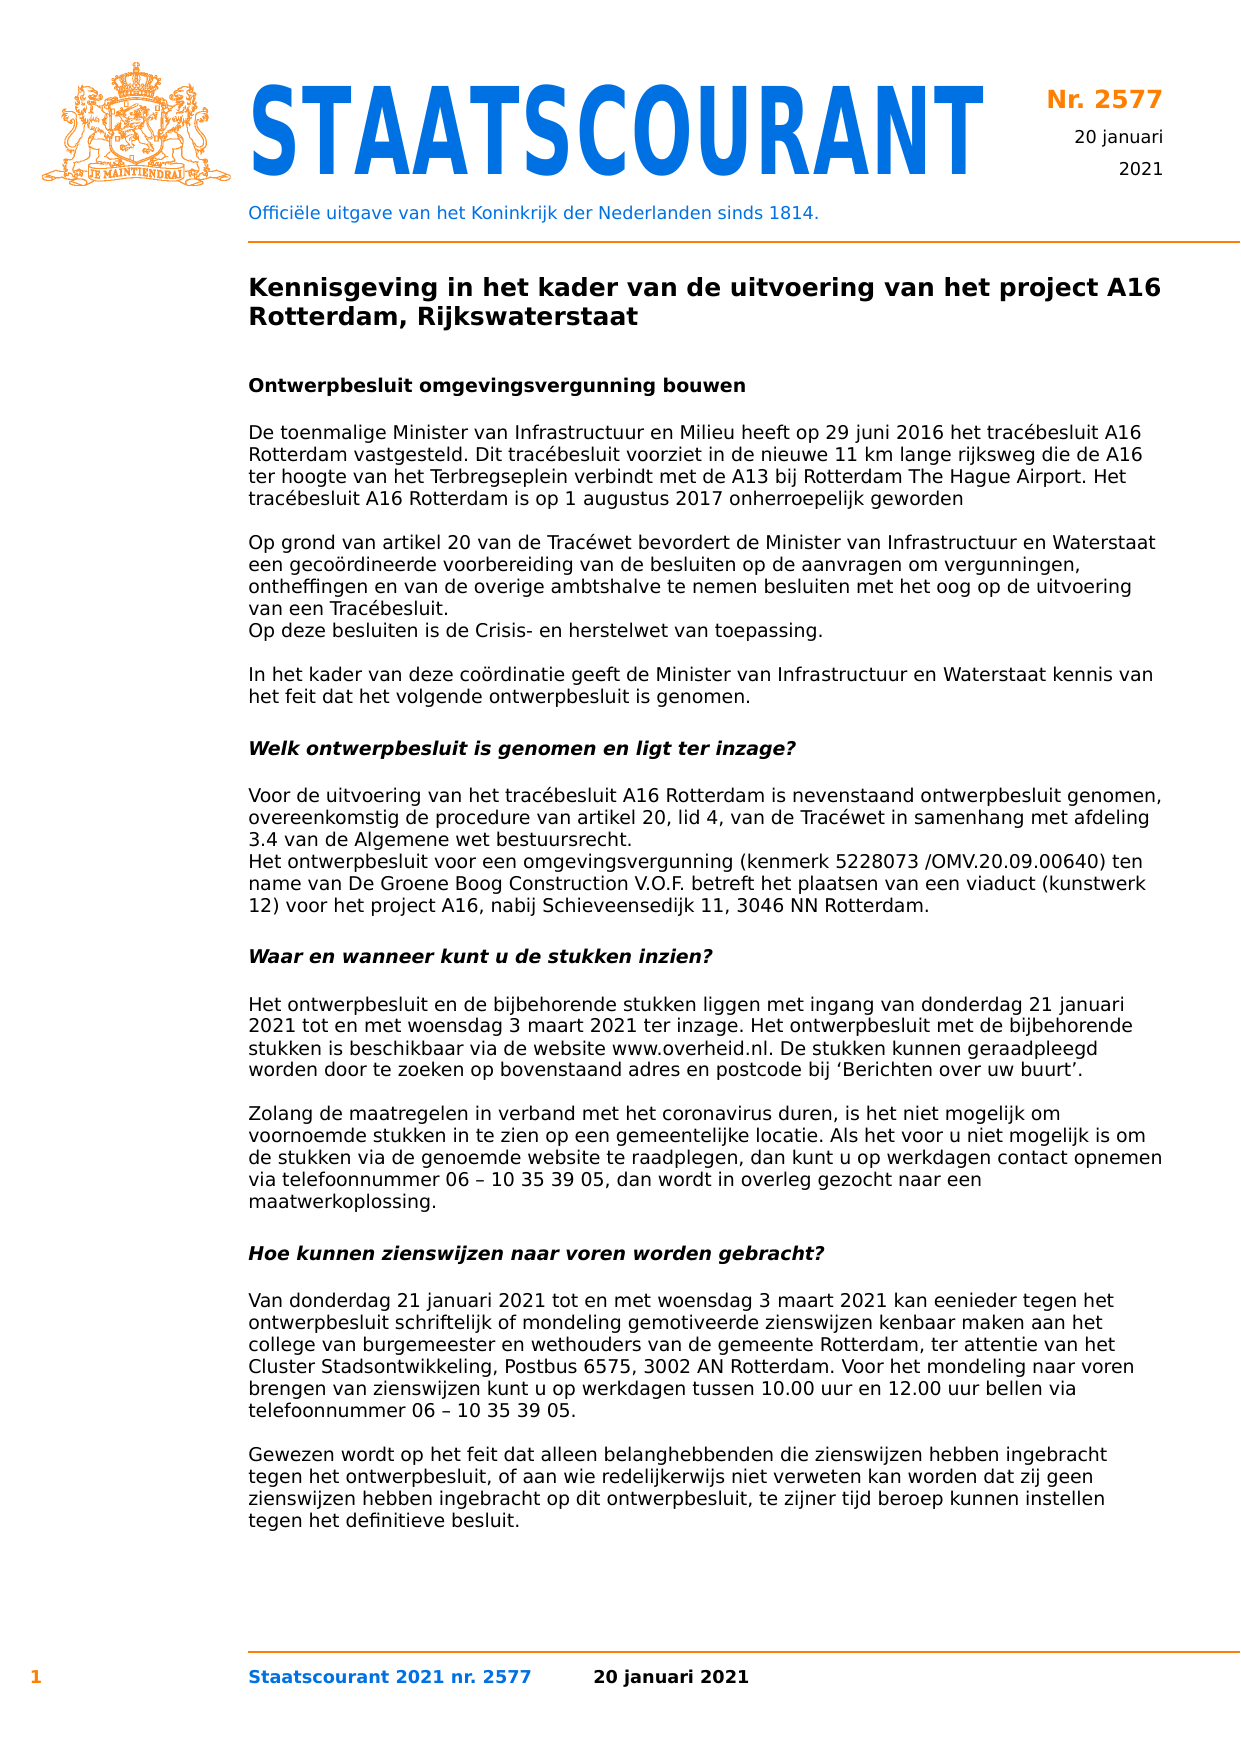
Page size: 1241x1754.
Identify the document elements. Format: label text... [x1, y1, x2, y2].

table_header Nr. 2577 [998, 62, 1240, 121]
text Zolang de maatregelen in verband met het coronavirus duren, is het niet mogelijk om voornoemde stukken in te zien op een gemeentelijke locatie. Als het voor u niet mogelijk is om de stukken via de genoemde website te raadplegen, dan kunt u op werkdagen contact opnemen via telefoonnummer 06 – 10 35 39 05, dan wordt in overleg gezocht naar een maatwerkoplossing. [248, 1103, 1163, 1213]
subtitle Waar en wanneer kunt u de stukken inzien? [248, 946, 1163, 968]
text De toenmalige Minister van Infrastructuur en Milieu heeft op 29 juni 2016 het tracébesluit A16 Rotterdam vastgesteld. Dit tracébesluit voorziet in de nieuwe 11 km lange rijksweg die de A16 ter hoogte van het Terbregseplein verbindt met de A13 bij Rotterdam The Hague Airport. Het tracébesluit A16 Rotterdam is op 1 augustus 2017 onherroepelijk geworden [248, 422, 1163, 510]
subtitle Hoe kunnen zienswijzen naar voren worden gebracht? [248, 1243, 1163, 1265]
subtitle Kennisgeving in het kader van de uitvoering van het project A16 Rotterdam, Rijkswaterstaat [248, 273, 1163, 331]
text Gewezen wordt op het feit dat alleen belanghebbenden die zienswijzen hebben ingebracht tegen het ontwerpbesluit, of aan wie redelijkerwijs niet verweten kan worden dat zij geen zienswijzen hebben ingebracht op dit ontwerpbesluit, te zijner tijd beroep kunnen instellen tegen het definitieve besluit. [248, 1444, 1163, 1532]
text Het ontwerpbesluit voor een omgevingsvergunning (kenmerk 5228073 /OMV.20.09.00640) ten name van De Groene Boog Construction V.O.F. betreft het plaatsen van een viaduct (kunstwerk 12) voor het project A16, nabij Schieveensedijk 11, 3046 NN Rotterdam. [248, 851, 1163, 916]
text Voor de uitvoering van het tracébesluit A16 Rotterdam is nevenstaand ontwerpbesluit genomen, overeenkomstig de procedure van artikel 20, lid 4, van de Tracéwet in samenhang met afdeling 3.4 van de Algemene wet bestuursrecht. [248, 784, 1163, 851]
picture [41, 62, 231, 186]
subtitle Ontwerpbesluit omgevingsvergunning bouwen [248, 375, 1163, 397]
text Op grond van artikel 20 van de Tracéwet bevordert de Minister van Infrastructuur en Waterstaat een gecoördineerde voor­bereiding van de besluiten op de aanvragen om vergunningen, ontheffingen en van de overige ambtshalve te nemen besluiten met het oog op de uitvoering van een Tracébesluit. [248, 532, 1163, 620]
text Op deze besluiten is de Crisis- en herstelwet van toepassing. [248, 620, 1163, 642]
text In het kader van deze coördinatie geeft de Minister van Infra­structuur en Waterstaat kennis van het feit dat het volgende ontwerpbesluit is genomen. [248, 664, 1163, 708]
table_header STAATSCOURANT [248, 62, 998, 203]
table_cell Officiële uitgave van het Koninkrijk der Nederlanden sinds 1814. [248, 203, 1240, 241]
subtitle Welk ontwerpbesluit is genomen en ligt ter inzage? [248, 738, 1163, 759]
text Van donderdag 21 januari 2021 tot en met woensdag 3 maart 2021 kan eenieder tegen het ontwerpbesluit schriftelijk of mondeling gemotiveerde zienswijzen kenbaar maken aan het college van burgemeester en wethouders van de gemeente Rotterdam, ter attentie van het Cluster Stadsontwikkeling, Postbus 6575, 3002 AN Rotterdam. Voor het mondeling naar voren brengen van zienswijzen kunt u op werkdagen tussen 10.00 uur en 12.00 uur bellen via telefoonnummer 06 – 10 35 39 05. [248, 1290, 1163, 1422]
table_header [25, 62, 248, 241]
text Het ontwerpbesluit en de bijbehorende stukken liggen met ingang van donderdag 21 januari 2021 tot en met woensdag 3 maart 2021 ter inzage. Het ontwerpbesluit met de bijbehorende stukken is beschikbaar via de website www.overheid.nl. De stukken kunnen geraadpleegd worden door te zoeken op bovenstaand adres en postcode bij ‘Berichten over uw buurt’. [248, 993, 1163, 1081]
table_cell 2021 [998, 153, 1240, 203]
table_cell 20 januari [998, 121, 1240, 153]
